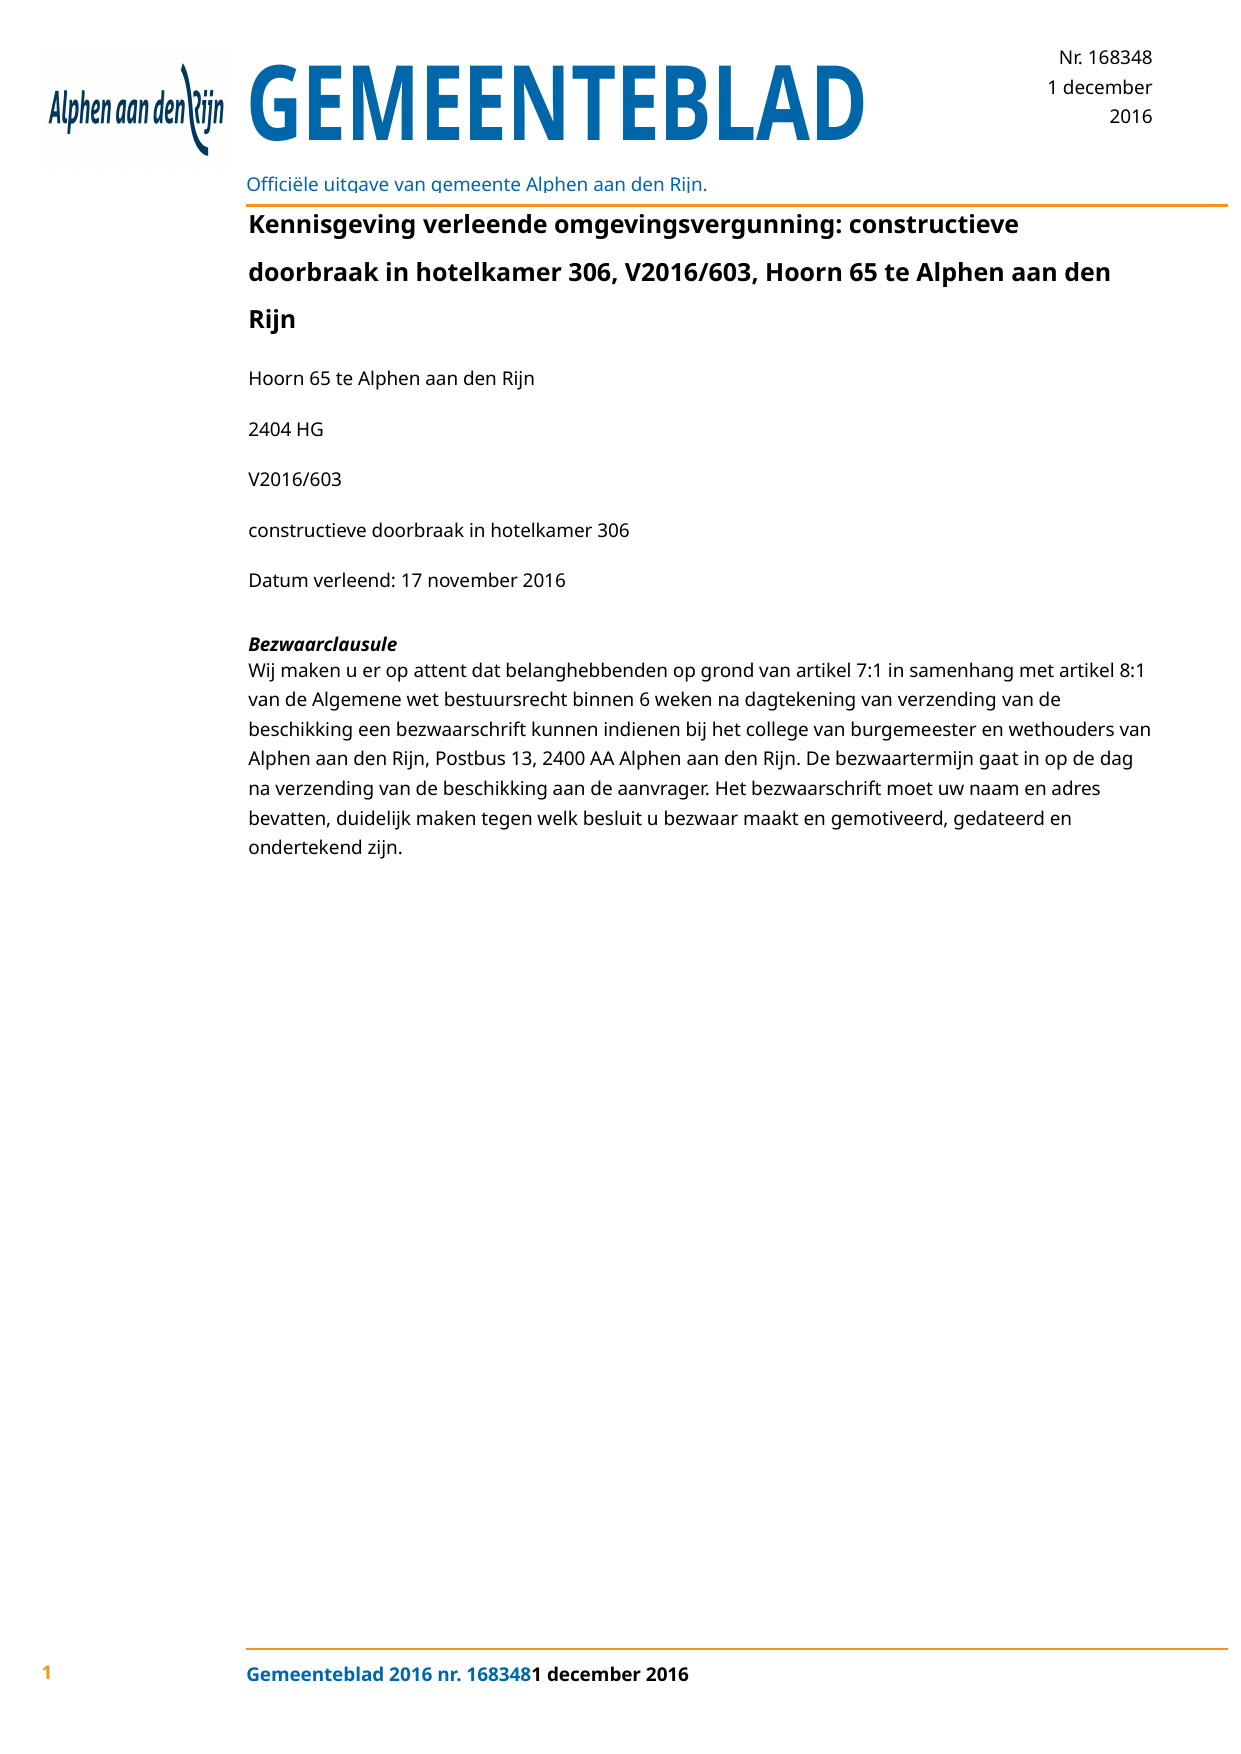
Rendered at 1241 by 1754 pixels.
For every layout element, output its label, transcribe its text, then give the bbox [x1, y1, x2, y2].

text constructieve doorbraak in hotelkamer 306 [248, 517, 1152, 542]
text Bezwaarclausule [248, 631, 1152, 657]
text Datum verleend: 17 november 2016 [248, 567, 1152, 593]
picture [41, 47, 231, 172]
text Wij maken u er op attent dat belanghebbenden op grond van artikel 7:1 in samenhang met artikel 8:1 van de Algemene wet bestuursrecht binnen 6 weken na dagtekening van verzending van de beschikking een bezwaarschrift kunnen indienen bij het college van burgemeester en wethouders van Alphen aan den Rijn, Postbus 13, 2400 AA Alphen aan den Rijn. De bezwaartermijn gaat in op de dag na verzending van de beschikking aan de aanvrager. Het bezwaarschrift moet uw naam en adres bevatten, duidelijk maken tegen welk besluit u bezwaar maakt en gemotiveerd, gedateerd en ondertekend zijn. [248, 657, 1152, 860]
text Hoorn 65 te Alphen aan den Rijn [248, 366, 1152, 391]
text 2404 HG [248, 416, 1152, 442]
text Kennisgeving verleende omgevingsvergunning: constructieve doorbraak in hotelkamer 306, V2016/603, Hoorn 65 te Alphen aan den Rijn [248, 207, 1152, 336]
text V2016/603 [248, 466, 1152, 492]
